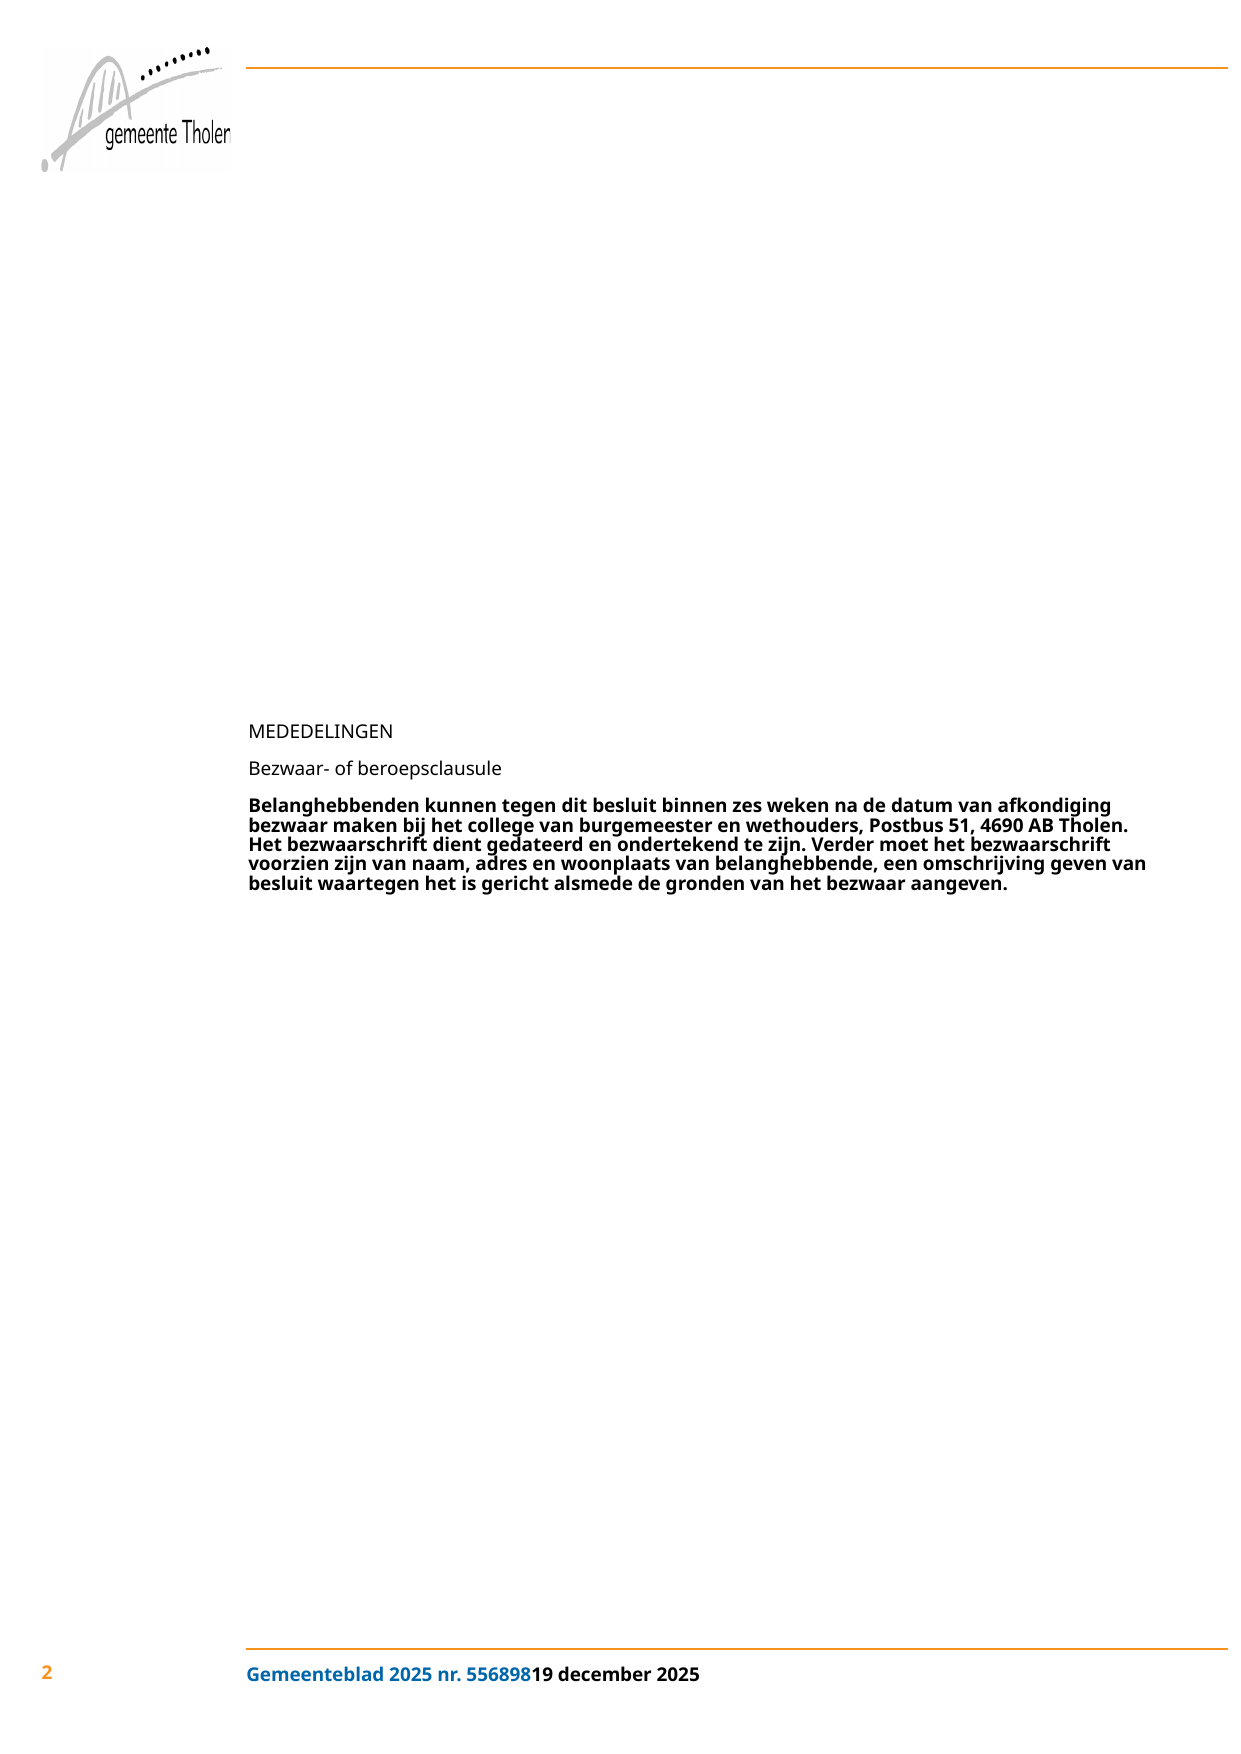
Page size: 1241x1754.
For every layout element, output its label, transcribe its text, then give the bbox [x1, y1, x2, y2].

text Belanghebbenden kunnen tegen dit besluit binnen zes weken na de datum van afkondiging bezwaar maken bij het college van burgemeester en wethouders, Postbus 51, 4690 AB Tholen. Het bezwaarschrift dient gedateerd en ondertekend te zijn. Verder moet het bezwaarschrift voorzien zijn van naam, adres en woonplaats van belanghebbende, een omschrijving geven van besluit waartegen het is gericht alsmede de gronden van het bezwaar aangeven. [248, 797, 1152, 894]
text MEDEDELINGEN [248, 723, 1152, 743]
text Bezwaar- of beroepsclausule [248, 760, 1152, 780]
picture [41, 47, 231, 172]
